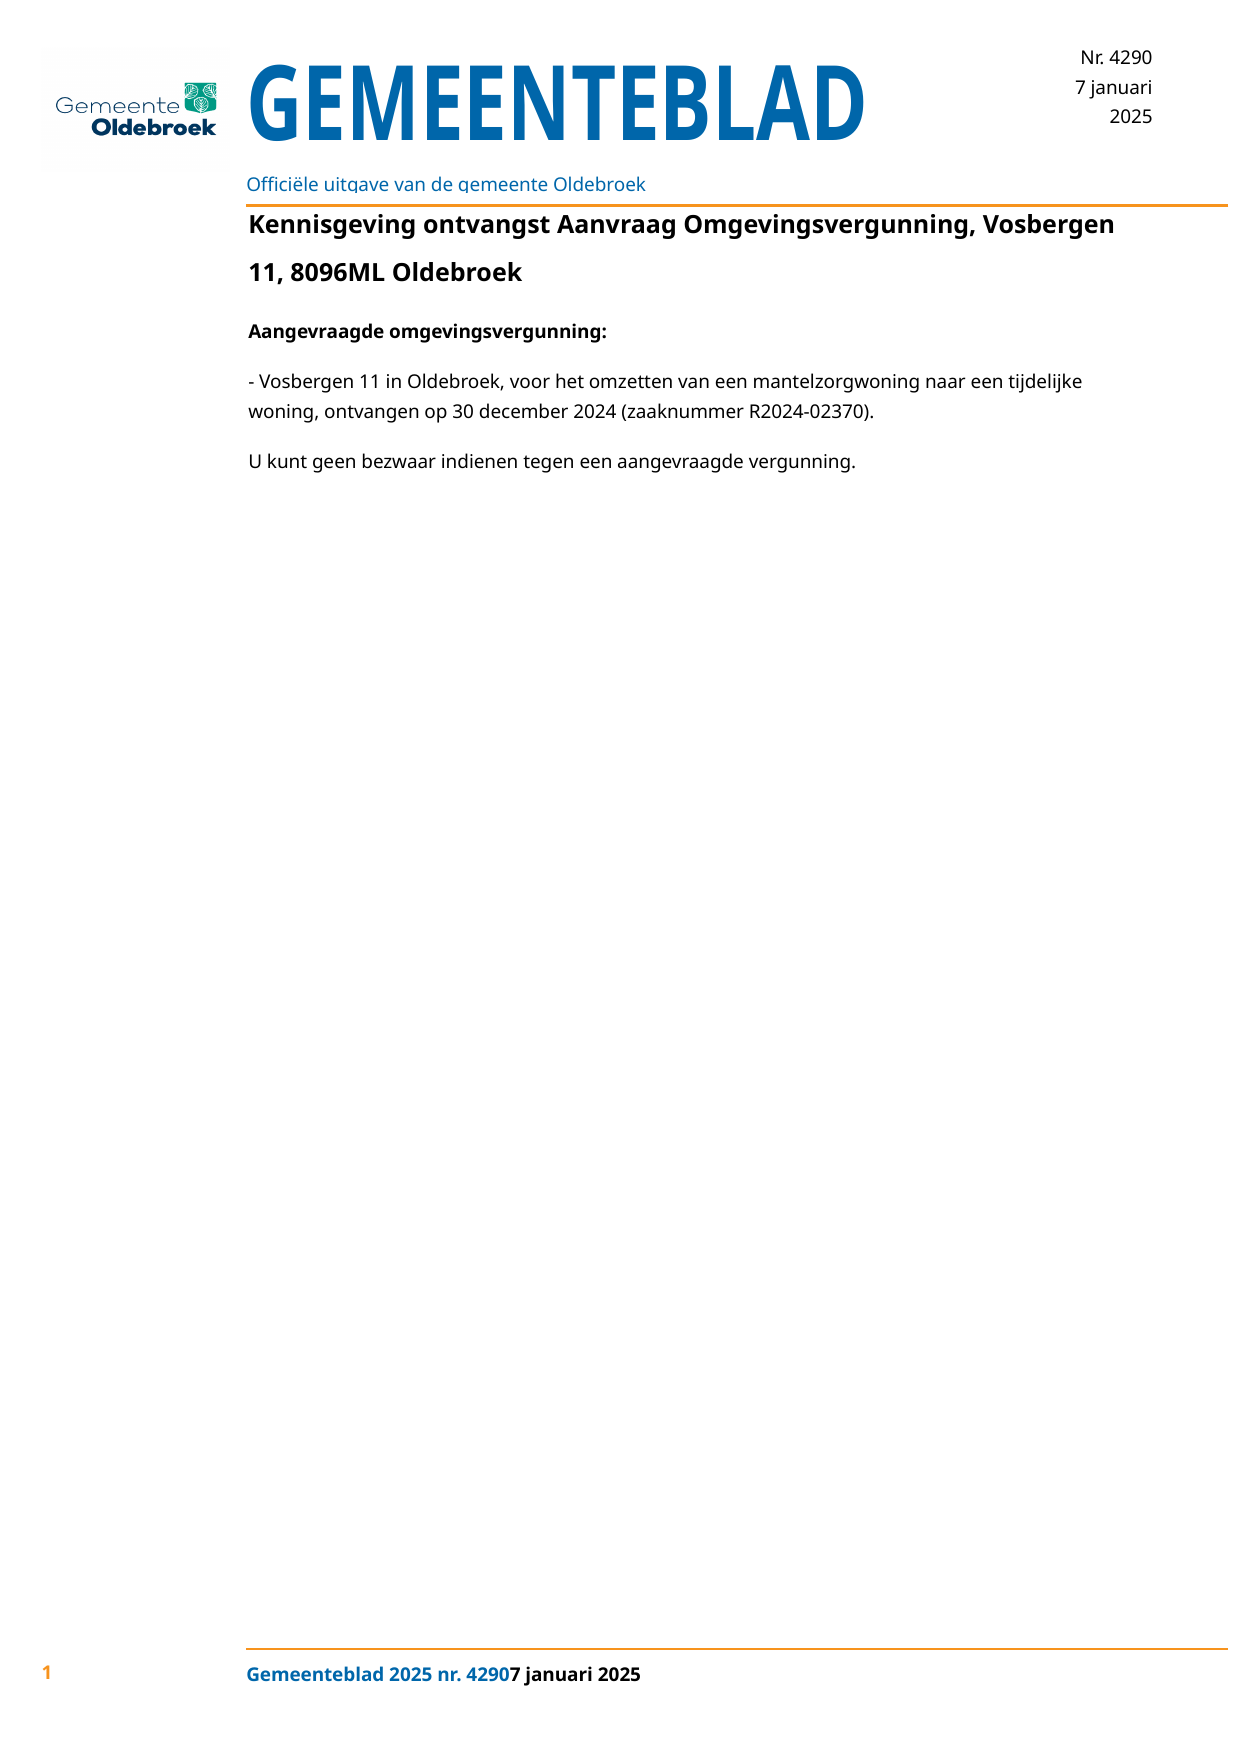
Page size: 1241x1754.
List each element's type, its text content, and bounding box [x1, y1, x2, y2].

text - Vosbergen 11 in Oldebroek, voor het omzetten van een mantelzorgwoning naar een tijdelijke woning, ontvangen op 30 december 2024 (zaaknummer R2024-02370). [248, 368, 1152, 424]
text Kennisgeving ontvangst Aanvraag Omgevingsvergunning, Vosbergen 11, 8096ML Oldebroek [248, 207, 1152, 288]
text Aangevraagde omgevingsvergunning: [248, 318, 1152, 344]
picture [41, 47, 231, 172]
text U kunt geen bezwaar indienen tegen een aangevraagde vergunning. [248, 448, 1152, 474]
